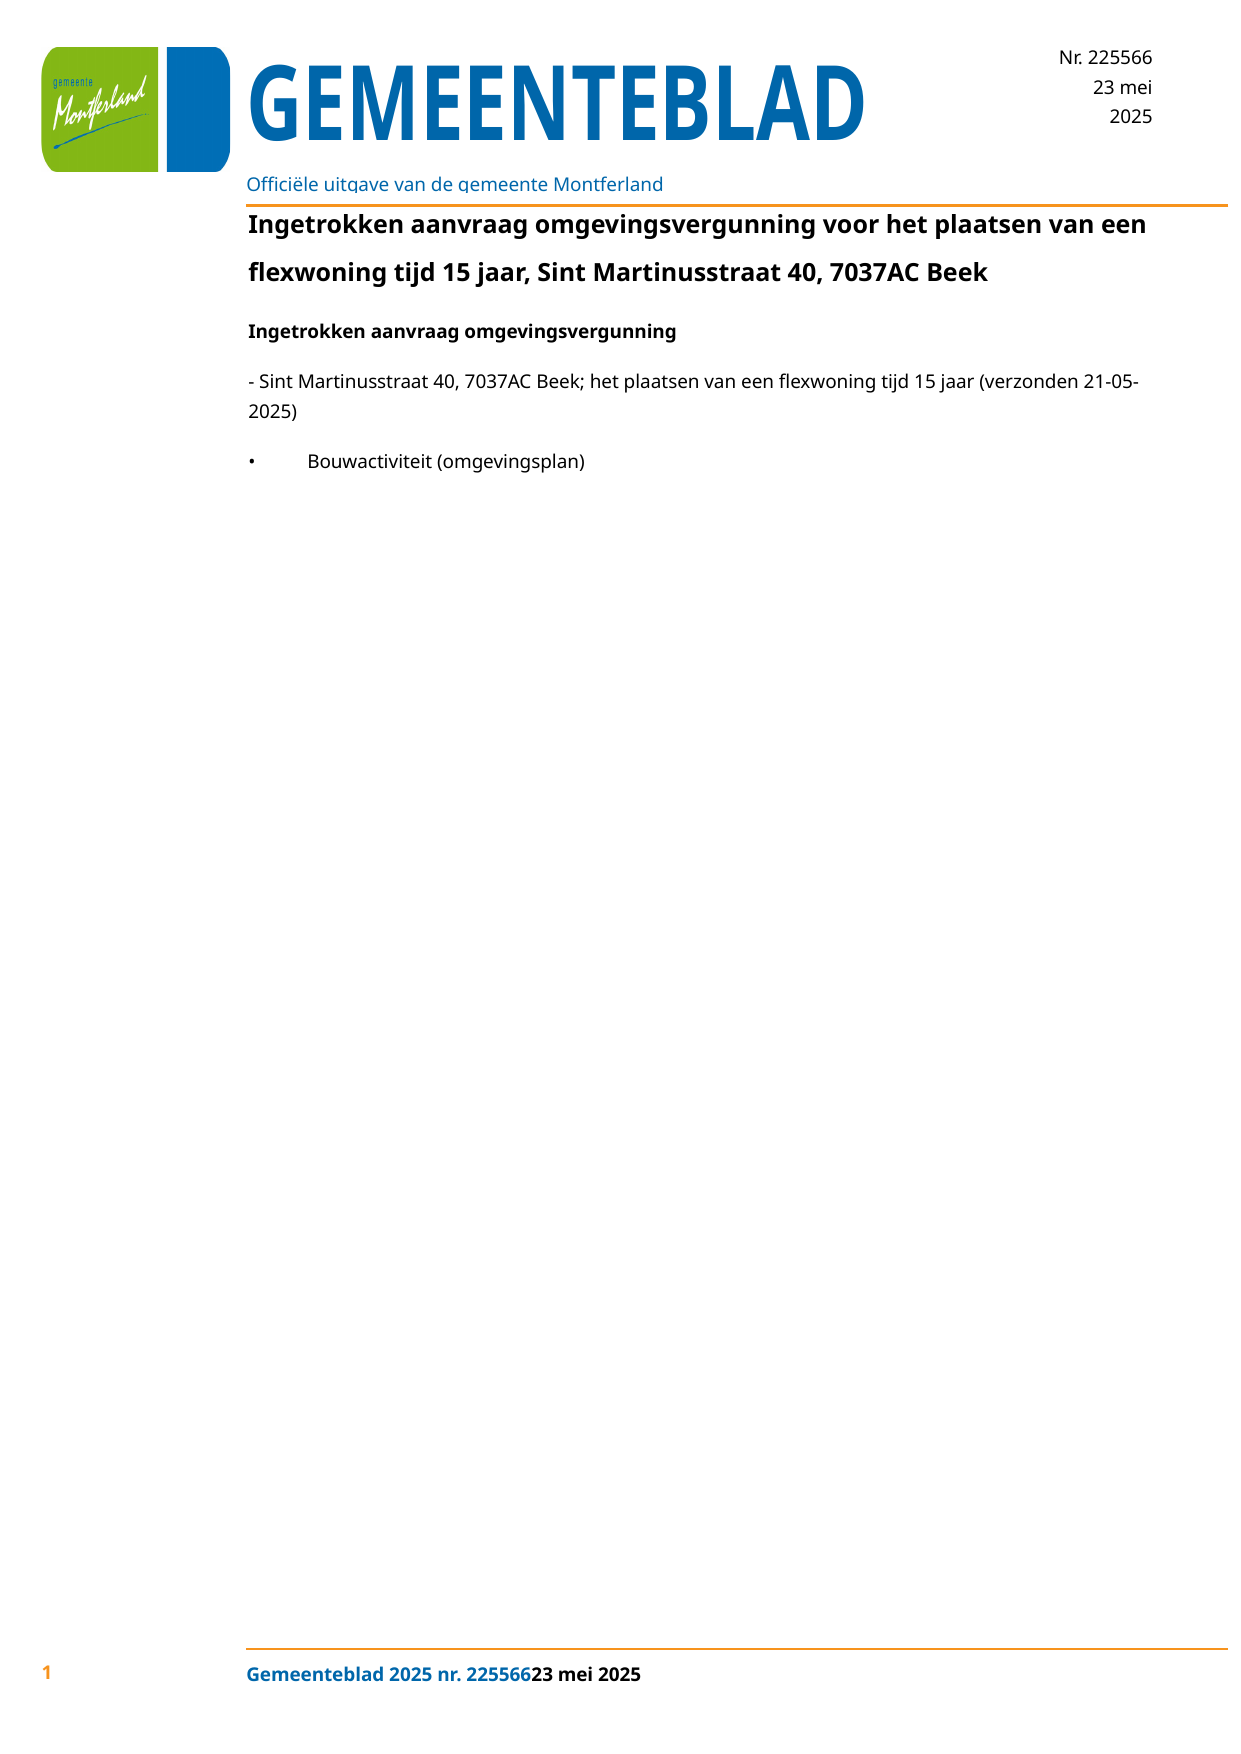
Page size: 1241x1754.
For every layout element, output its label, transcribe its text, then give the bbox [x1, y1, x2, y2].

text - Sint Martinusstraat 40, 7037AC Beek; het plaatsen van een flexwoning tijd 15 jaar (verzonden 21-05-2025) [248, 368, 1152, 424]
text Ingetrokken aanvraag omgevingsvergunning voor het plaatsen van een flexwoning tijd 15 jaar, Sint Martinusstraat 40, 7037AC Beek [248, 207, 1152, 288]
text Ingetrokken aanvraag omgevingsvergunning [248, 318, 1152, 344]
picture [41, 47, 231, 172]
list Bouwactiviteit (omgevingsplan) [248, 448, 1152, 474]
